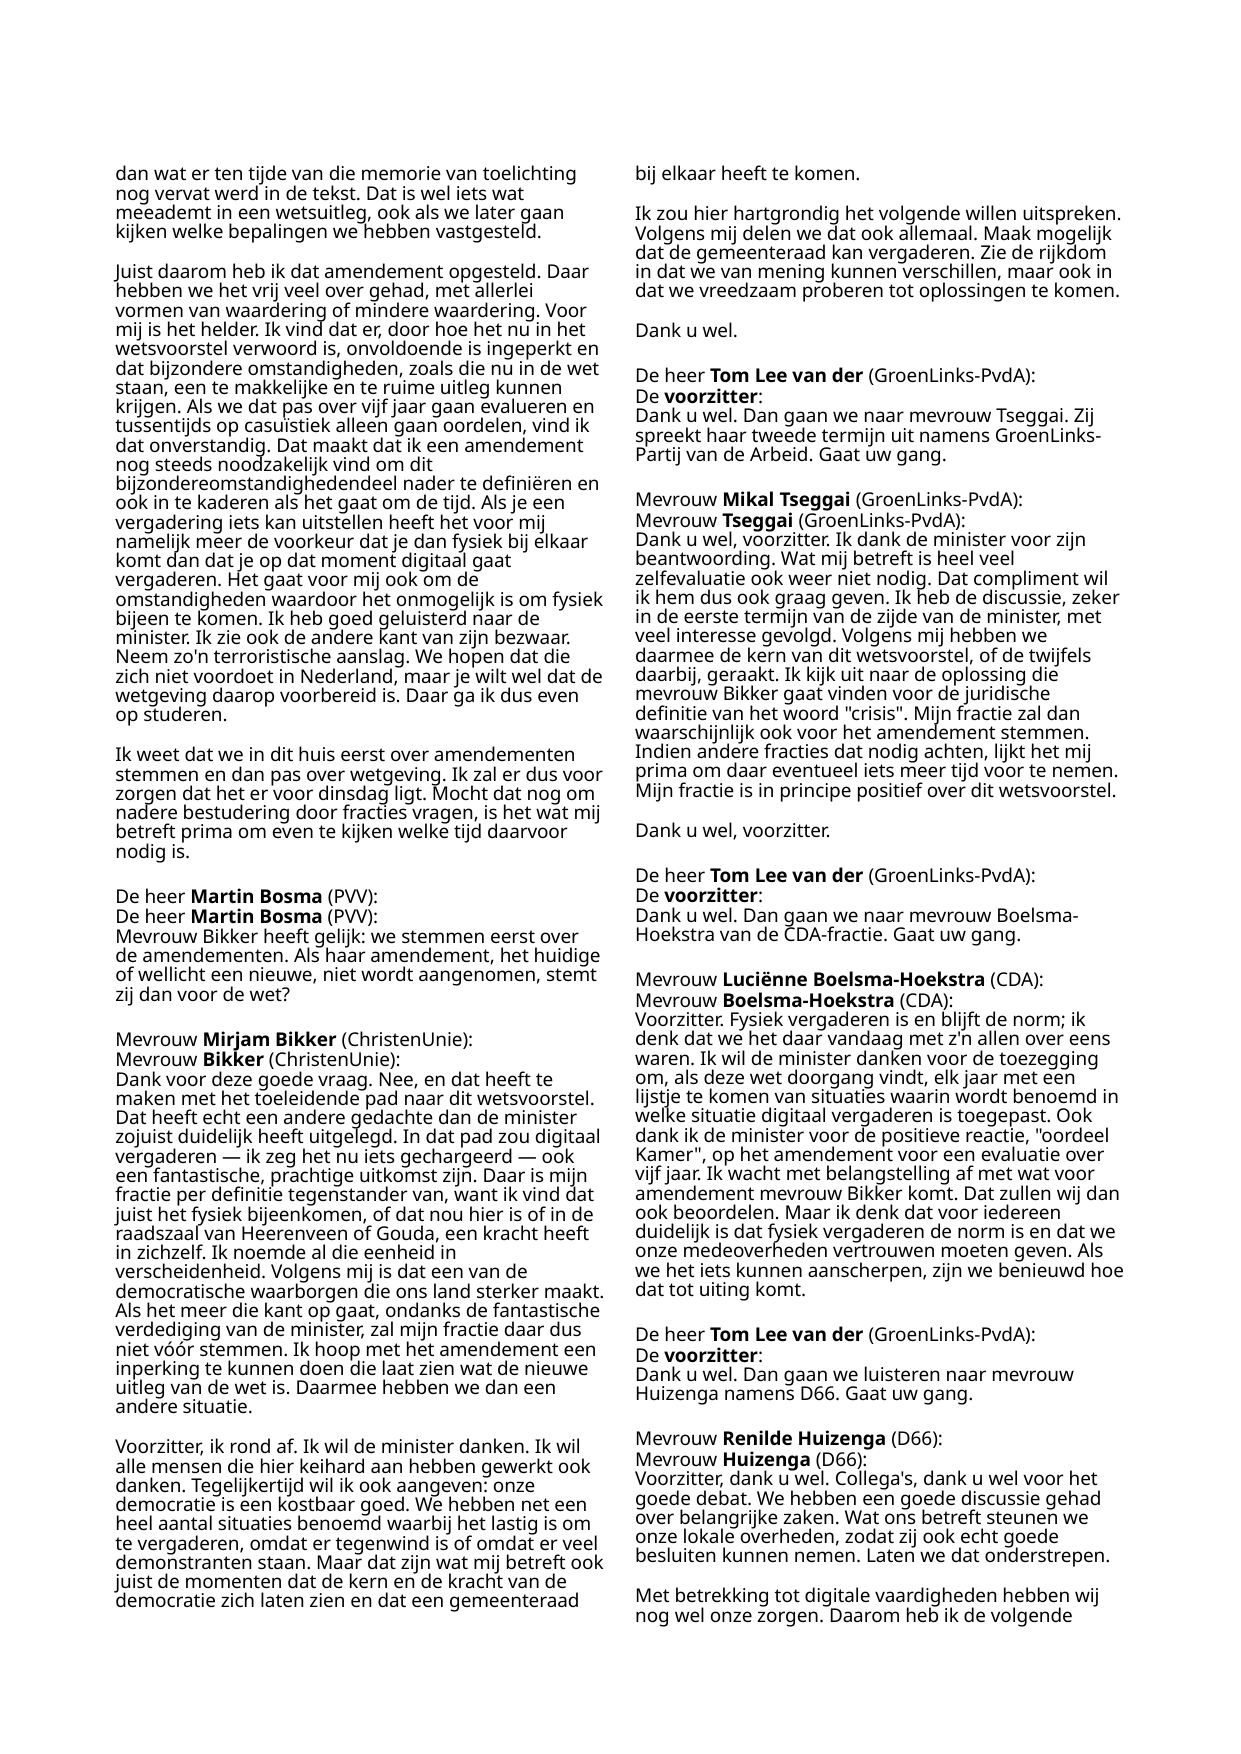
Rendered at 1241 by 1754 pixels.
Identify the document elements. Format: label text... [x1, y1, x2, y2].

text bij elkaar heeft te komen. [635, 165, 1125, 184]
text De voorzitter: [635, 887, 1125, 907]
text Voorzitter, dank u wel. Collega's, dank u wel voor het goede debat. We hebben een goede discussie gehad over belangrijke zaken. Wat ons betreft steunen we onze lokale overheden, zodat zij ook echt goede besluiten kunnen nemen. Laten we dat onderstrepen. [635, 1470, 1125, 1567]
text De heer Martin Bosma (PVV): [115, 883, 605, 908]
text Mevrouw Bikker heeft gelijk: we stemmen eerst over de amendementen. Als haar amendement, het huidige of wellicht een nieuwe, niet wordt aangenomen, stemt zij dan voor de wet? [115, 928, 605, 1005]
text Met betrekking tot digitale vaardigheden hebben wij nog wel onze zorgen. Daarom heb ik de volgende [635, 1587, 1125, 1626]
text Mevrouw Boelsma-Hoekstra (CDA): [635, 992, 1125, 1011]
text Dank u wel, voorzitter. [635, 822, 1125, 841]
text De voorzitter: [635, 1347, 1125, 1366]
text dan wat er ten tijde van die memorie van toelichting nog vervat werd in de tekst. Dat is wel iets wat meeademt in een wetsuitleg, ook als we later gaan kijken welke bepalingen we hebben vastgesteld. [115, 165, 605, 242]
text Dank u wel. Dan gaan we naar mevrouw Tseggai. Zij spreekt haar tweede termijn uit namens GroenLinks-Partij van de Arbeid. Gaat uw gang. [635, 407, 1125, 465]
text Dank u wel. Dan gaan we naar mevrouw Boelsma-Hoekstra van de CDA-fractie. Gaat uw gang. [635, 907, 1125, 945]
text De heer Tom Lee van der (GroenLinks-PvdA): [635, 862, 1125, 887]
text Mevrouw Luciënne Boelsma-Hoekstra (CDA): [635, 966, 1125, 992]
text Ik weet dat we in dit huis eerst over amendementen stemmen en dan pas over wetgeving. Ik zal er dus voor zorgen dat het er voor dinsdag ligt. Mocht dat nog om nadere bestudering door fracties vragen, is het wat mij betreft prima om even te kijken welke tijd daarvoor nodig is. [115, 746, 605, 862]
text Dank u wel. Dan gaan we luisteren naar mevrouw Huizenga namens D66. Gaat uw gang. [635, 1366, 1125, 1404]
text Voorzitter, ik rond af. Ik wil de minister danken. Ik wil alle mensen die hier keihard aan hebben gewerkt ook danken. Tegelijkertijd wil ik ook aangeven: onze democratie is een kostbaar goed. We hebben net een heel aantal situaties benoemd waarbij het lastig is om te vergaderen, omdat er tegenwind is of omdat er veel demonstranten staan. Maar dat zijn wat mij betreft ook juist de momenten dat de kern en de kracht van de democratie zich laten zien en dat een gemeenteraad [115, 1438, 605, 1612]
text Mevrouw Mikal Tseggai (GroenLinks-PvdA): [635, 486, 1125, 512]
text Mevrouw Bikker (ChristenUnie): [115, 1051, 605, 1071]
text Voorzitter. Fysiek vergaderen is en blijft de norm; ik denk dat we het daar vandaag met z'n allen over eens waren. Ik wil de minister danken voor de toezegging om, als deze wet doorgang vindt, elk jaar met een lijstje te komen van situaties waarin wordt benoemd in welke situatie digitaal vergaderen is toegepast. Ook dank ik de minister voor de positieve reactie, "oordeel Kamer", op het amendement voor een evaluatie over vijf jaar. Ik wacht met belangstelling af met wat voor amendement mevrouw Bikker komt. Dat zullen wij dan ook beoordelen. Maar ik denk dat voor iedereen duidelijk is dat fysiek vergaderen de norm is en dat we onze medeoverheden vertrouwen moeten geven. Als we het iets kunnen aanscherpen, zijn we benieuwd hoe dat tot uiting komt. [635, 1011, 1125, 1300]
text Mevrouw Tseggai (GroenLinks-PvdA): [635, 512, 1125, 531]
text De voorzitter: [635, 388, 1125, 407]
text Dank voor deze goede vraag. Nee, en dat heeft te maken met het toeleidende pad naar dit wetsvoorstel. Dat heeft echt een andere gedachte dan de minister zojuist duidelijk heeft uitgelegd. In dat pad zou digitaal vergaderen — ik zeg het nu iets gechargeerd — ook een fantastische, prachtige uitkomst zijn. Daar is mijn fractie per definitie tegenstander van, want ik vind dat juist het fysiek bijeenkomen, of dat nou hier is of in de raadszaal van Heerenveen of Gouda, een kracht heeft in zichzelf. Ik noemde al die eenheid in verscheidenheid. Volgens mij is dat een van de democratische waarborgen die ons land sterker maakt. Als het meer die kant op gaat, ondanks de fantastische verdediging van de minister, zal mijn fractie daar dus niet vóór stemmen. Ik hoop met het amendement een inperking te kunnen doen die laat zien wat de nieuwe uitleg van de wet is. Daarmee hebben we dan een andere situatie. [115, 1071, 605, 1418]
text Mevrouw Renilde Huizenga (D66): [635, 1425, 1125, 1451]
text De heer Tom Lee van der (GroenLinks-PvdA): [635, 362, 1125, 388]
text De heer Tom Lee van der (GroenLinks-PvdA): [635, 1321, 1125, 1347]
text Ik zou hier hartgrondig het volgende willen uitspreken. Volgens mij delen we dat ook allemaal. Maak mogelijk dat de gemeenteraad kan vergaderen. Zie de rijkdom in dat we van mening kunnen verschillen, maar ook in dat we vreedzaam proberen tot oplossingen te komen. [635, 205, 1125, 302]
text Mevrouw Huizenga (D66): [635, 1451, 1125, 1470]
text Dank u wel, voorzitter. Ik dank de minister voor zijn beantwoording. Wat mij betreft is heel veel zelfevaluatie ook weer niet nodig. Dat compliment wil ik hem dus ook graag geven. Ik heb de discussie, zeker in de eerste termijn van de zijde van de minister, met veel interesse gevolgd. Volgens mij hebben we daarmee de kern van dit wetsvoorstel, of de twijfels daarbij, geraakt. Ik kijk uit naar de oplossing die mevrouw Bikker gaat vinden voor de juridische definitie van het woord "crisis". Mijn fractie zal dan waarschijnlijk ook voor het amendement stemmen. Indien andere fracties dat nodig achten, lijkt het mij prima om daar eventueel iets meer tijd voor te nemen. Mijn fractie is in principe positief over dit wetsvoorstel. [635, 531, 1125, 801]
text Juist daarom heb ik dat amendement opgesteld. Daar hebben we het vrij veel over gehad, met allerlei vormen van waardering of mindere waardering. Voor mij is het helder. Ik vind dat er, door hoe het nu in het wetsvoorstel verwoord is, onvoldoende is ingeperkt en dat bijzondere omstandigheden, zoals die nu in de wet staan, een te makkelijke en te ruime uitleg kunnen krijgen. Als we dat pas over vijf jaar gaan evalueren en tussentijds op casuïstiek alleen gaan oordelen, vind ik dat onverstandig. Dat maakt dat ik een amendement nog steeds noodzakelijk vind om dit bijzondereomstandighedendeel nader te definiëren en ook in te kaderen als het gaat om de tijd. Als je een vergadering iets kan uitstellen heeft het voor mij namelijk meer de voorkeur dat je dan fysiek bij elkaar komt dan dat je op dat moment digitaal gaat vergaderen. Het gaat voor mij ook om de omstandigheden waardoor het onmogelijk is om fysiek bijeen te komen. Ik heb goed geluisterd naar de minister. Ik zie ook de andere kant van zijn bezwaar. Neem zo'n terroristische aanslag. We hopen dat die zich niet voordoet in Nederland, maar je wilt wel dat de wetgeving daarop voorbereid is. Daar ga ik dus even op studeren. [115, 263, 605, 726]
text De heer Martin Bosma (PVV): [115, 908, 605, 928]
text Dank u wel. [635, 322, 1125, 342]
text Mevrouw Mirjam Bikker (ChristenUnie): [115, 1026, 605, 1051]
